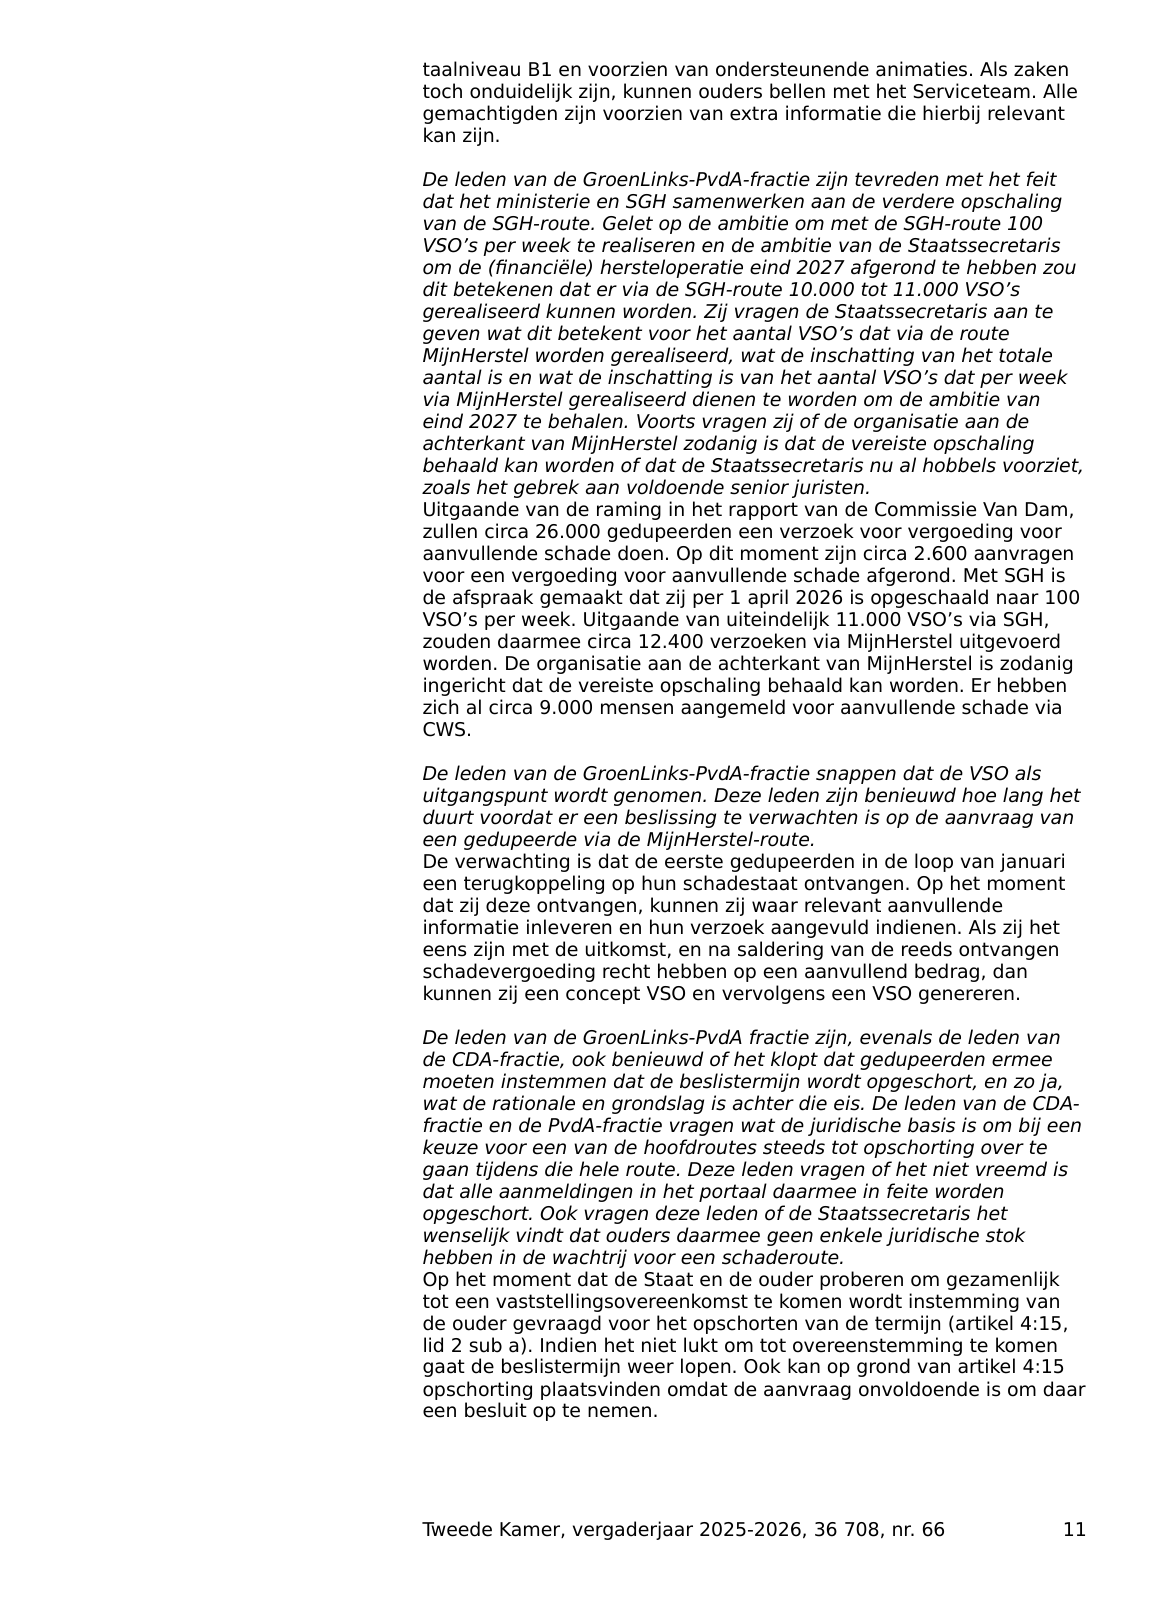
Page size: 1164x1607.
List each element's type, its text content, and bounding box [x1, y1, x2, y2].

text Uitgaande van de raming in het rapport van de Commissie Van Dam, zullen circa 26.000 gedupeerden een verzoek voor vergoeding voor aanvullende schade doen. Op dit moment zijn circa 2.600 aanvragen voor een vergoeding voor aanvullende schade afgerond. Met SGH is de afspraak gemaakt dat zij per 1 april 2026 is opgeschaald naar 100 VSO’s per week. Uitgaande van uiteindelijk 11.000 VSO’s via SGH, zouden daarmee circa 12.400 verzoeken via MijnHerstel uitgevoerd worden. De organisatie aan de achterkant van MijnHerstel is zodanig ingericht dat de vereiste opschaling behaald kan worden. Er hebben zich al circa 9.000 mensen aangemeld voor aanvullende schade via CWS. [422, 499, 1087, 741]
text De leden van de GroenLinks-PvdA-fractie snappen dat de VSO als uitgangspunt wordt genomen. Deze leden zijn benieuwd hoe lang het duurt voordat er een beslissing te verwachten is op de aanvraag van een gedupeerde via de MijnHerstel-route. [422, 763, 1087, 851]
text taalniveau B1 en voorzien van ondersteunende animaties. Als zaken toch onduidelijk zijn, kunnen ouders bellen met het Serviceteam. Alle gemachtigden zijn voorzien van extra informatie die hierbij relevant kan zijn. [422, 59, 1087, 147]
text De leden van de GroenLinks-PvdA-fractie zijn tevreden met het feit dat het ministerie en SGH samenwerken aan de verdere opschaling van de SGH-route. Gelet op de ambitie om met de SGH-route 100 VSO’s per week te realiseren en de ambitie van de Staatssecretaris om de (financiële) hersteloperatie eind 2027 afgerond te hebben zou dit betekenen dat er via de SGH-route 10.000 tot 11.000 VSO’s gerealiseerd kunnen worden. Zij vragen de Staatssecretaris aan te geven wat dit betekent voor het aantal VSO’s dat via de route MijnHerstel worden gerealiseerd, wat de inschatting van het totale aantal is en wat de inschatting is van het aantal VSO’s dat per week via MijnHerstel gerealiseerd dienen te worden om de ambitie van eind 2027 te behalen. Voorts vragen zij of de organisatie aan de achterkant van MijnHerstel zodanig is dat de vereiste opschaling behaald kan worden of dat de Staatssecretaris nu al hobbels voorziet, zoals het gebrek aan voldoende senior juristen. [422, 169, 1087, 499]
text Op het moment dat de Staat en de ouder proberen om gezamenlijk tot een vaststellingsovereenkomst te komen wordt instemming van de ouder gevraagd voor het opschorten van de termijn (artikel 4:15, lid 2 sub a). Indien het niet lukt om tot overeenstemming te komen gaat de beslistermijn weer lopen. Ook kan op grond van artikel 4:15 opschorting plaatsvinden omdat de aanvraag onvoldoende is om daar een besluit op te nemen. [422, 1268, 1087, 1422]
text De verwachting is dat de eerste gedupeerden in de loop van januari een terugkoppeling op hun schadestaat ontvangen. Op het moment dat zij deze ontvangen, kunnen zij waar relevant aanvullende informatie inleveren en hun verzoek aangevuld indienen. Als zij het eens zijn met de uitkomst, en na saldering van de reeds ontvangen schadevergoeding recht hebben op een aanvullend bedrag, dan kunnen zij een concept VSO en vervolgens een VSO genereren. [422, 851, 1087, 1004]
text De leden van de GroenLinks-PvdA fractie zijn, evenals de leden van de CDA-fractie, ook benieuwd of het klopt dat gedupeerden ermee moeten instemmen dat de beslistermijn wordt opgeschort, en zo ja, wat de rationale en grondslag is achter die eis. De leden van de CDA-fractie en de PvdA-fractie vragen wat de juridische basis is om bij een keuze voor een van de hoofdroutes steeds tot opschorting over te gaan tijdens die hele route. Deze leden vragen of het niet vreemd is dat alle aanmeldingen in het portaal daarmee in feite worden opgeschort. Ook vragen deze leden of de Staatssecretaris het wenselijk vindt dat ouders daarmee geen enkele juridische stok hebben in de wachtrij voor een schaderoute. [422, 1027, 1087, 1268]
